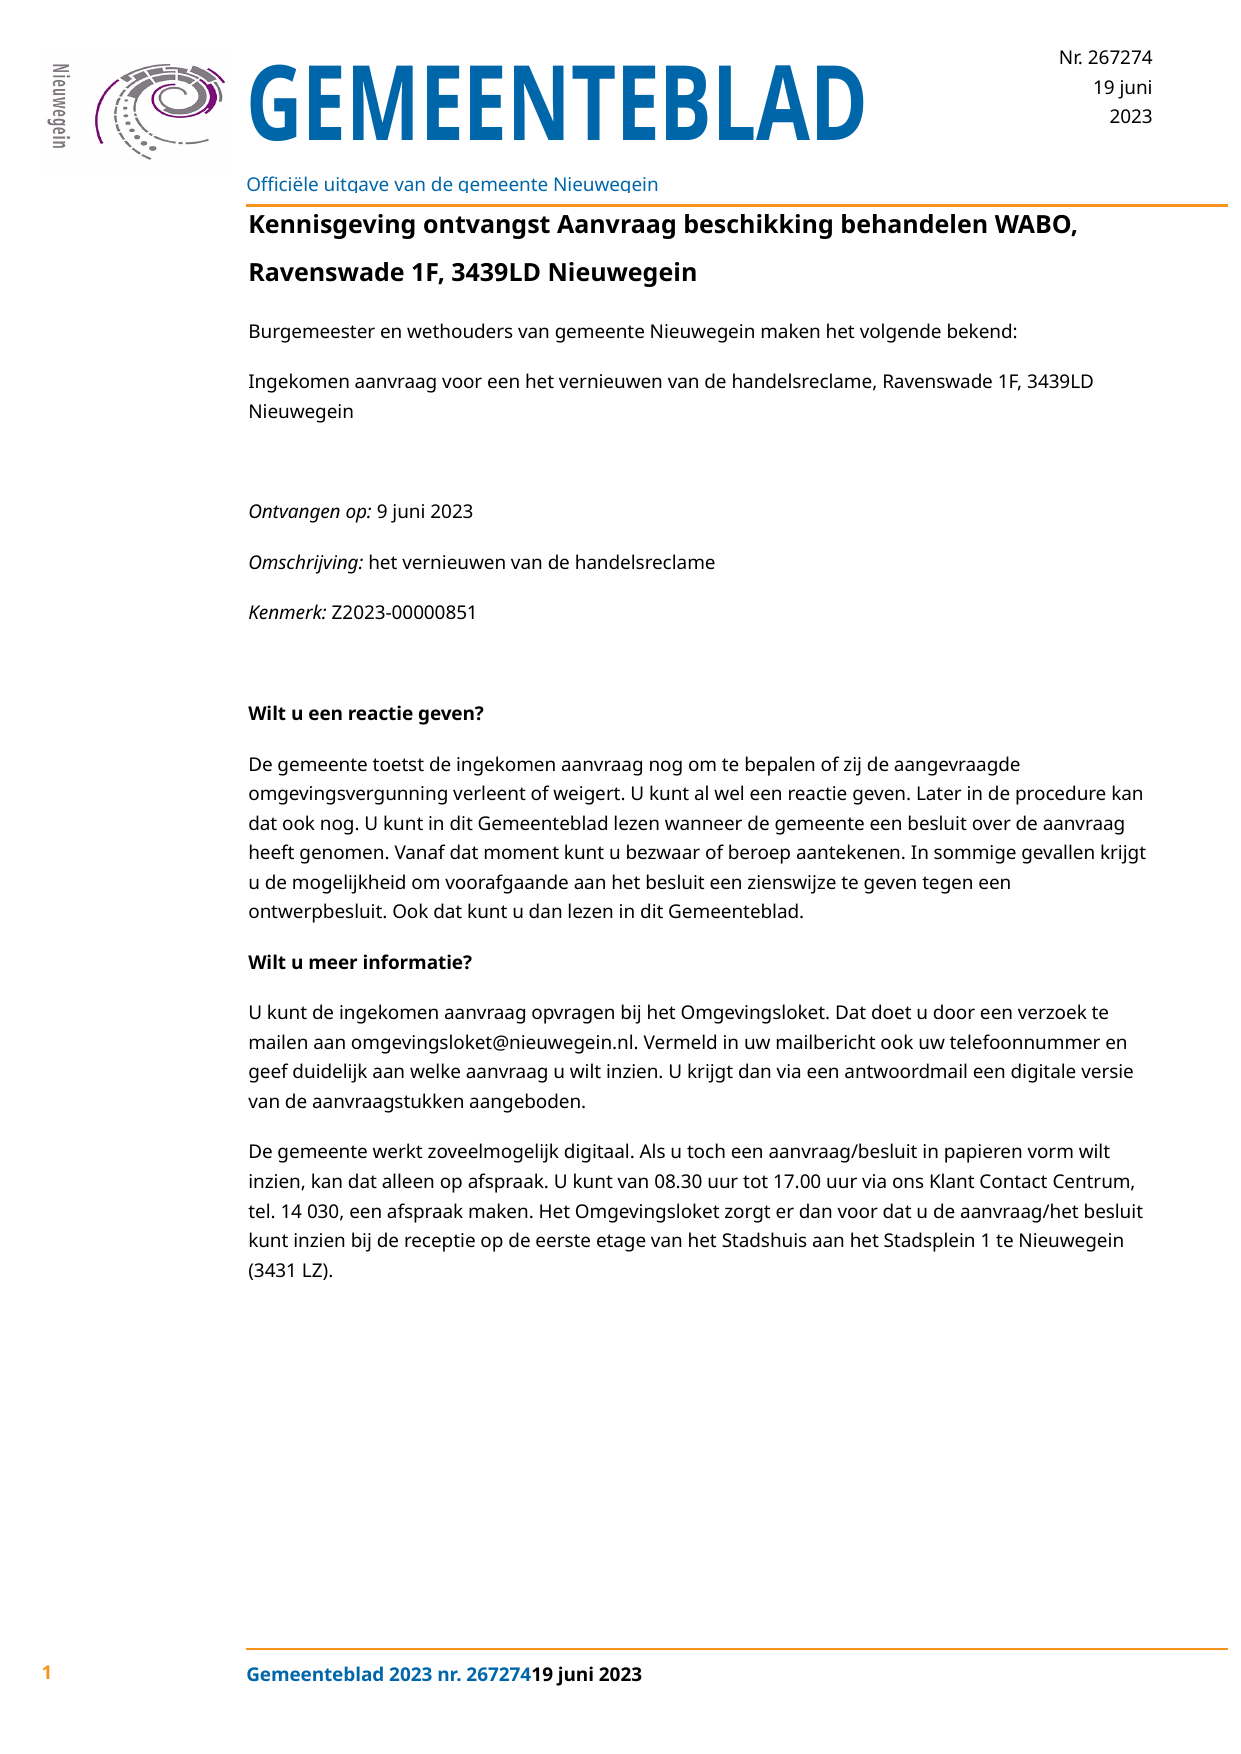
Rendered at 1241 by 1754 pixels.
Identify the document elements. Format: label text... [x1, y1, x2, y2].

text Burgemeester en wethouders van gemeente Nieuwegein maken het volgende bekend: [248, 318, 1152, 344]
text Ontvangen op: 9 juni 2023 [248, 499, 1152, 524]
text De gemeente werkt zoveelmogelijk digitaal. Als u toch een aanvraag/besluit in papieren vorm wilt inzien, kan dat alleen op afspraak. U kunt van 08.30 uur tot 17.00 uur via ons Klant Contact Centrum, tel. 14 030, een afspraak maken. Het Omgevingsloket zorgt er dan voor dat u de aanvraag/het besluit kunt inzien bij de receptie op de eerste etage van het Stadshuis aan het Stadsplein 1 te Nieuwegein (3431 LZ). [248, 1139, 1152, 1283]
text Kennisgeving ontvangst Aanvraag beschikking behandelen WABO, Ravenswade 1F, 3439LD Nieuwegein [248, 207, 1152, 288]
text U kunt de ingekomen aanvraag opvragen bij het Omgevingsloket. Dat doet u door een verzoek te mailen aan omgevingsloket@nieuwegein.nl. Vermeld in uw mailbericht ook uw telefoonnummer en geef duidelijk aan welke aanvraag u wilt inzien. U krijgt dan via een antwoordmail een digitale versie van de aanvraagstukken aangeboden. [248, 999, 1152, 1114]
picture [41, 47, 231, 172]
text Kenmerk: Z2023-00000851 [248, 599, 1152, 625]
text Wilt u een reactie geven? [248, 700, 1152, 726]
text Wilt u meer informatie? [248, 949, 1152, 975]
text De gemeente toetst de ingekomen aanvraag nog om te bepalen of zij de aangevraagde omgevingsvergunning verleent of weigert. U kunt al wel een reactie geven. Later in de procedure kan dat ook nog. U kunt in dit Gemeenteblad lezen wanneer de gemeente een besluit over de aanvraag heeft genomen. Vanaf dat moment kunt u bezwaar of beroep aantekenen. In sommige gevallen krijgt u de mogelijkheid om voorafgaande aan het besluit een zienswijze te geven tegen een ontwerpbesluit. Ook dat kunt u dan lezen in dit Gemeenteblad. [248, 751, 1152, 924]
text Omschrijving: het vernieuwen van de handelsreclame [248, 549, 1152, 575]
text Ingekomen aanvraag voor een het vernieuwen van de handelsreclame, Ravenswade 1F, 3439LD Nieuwegein [248, 368, 1152, 424]
